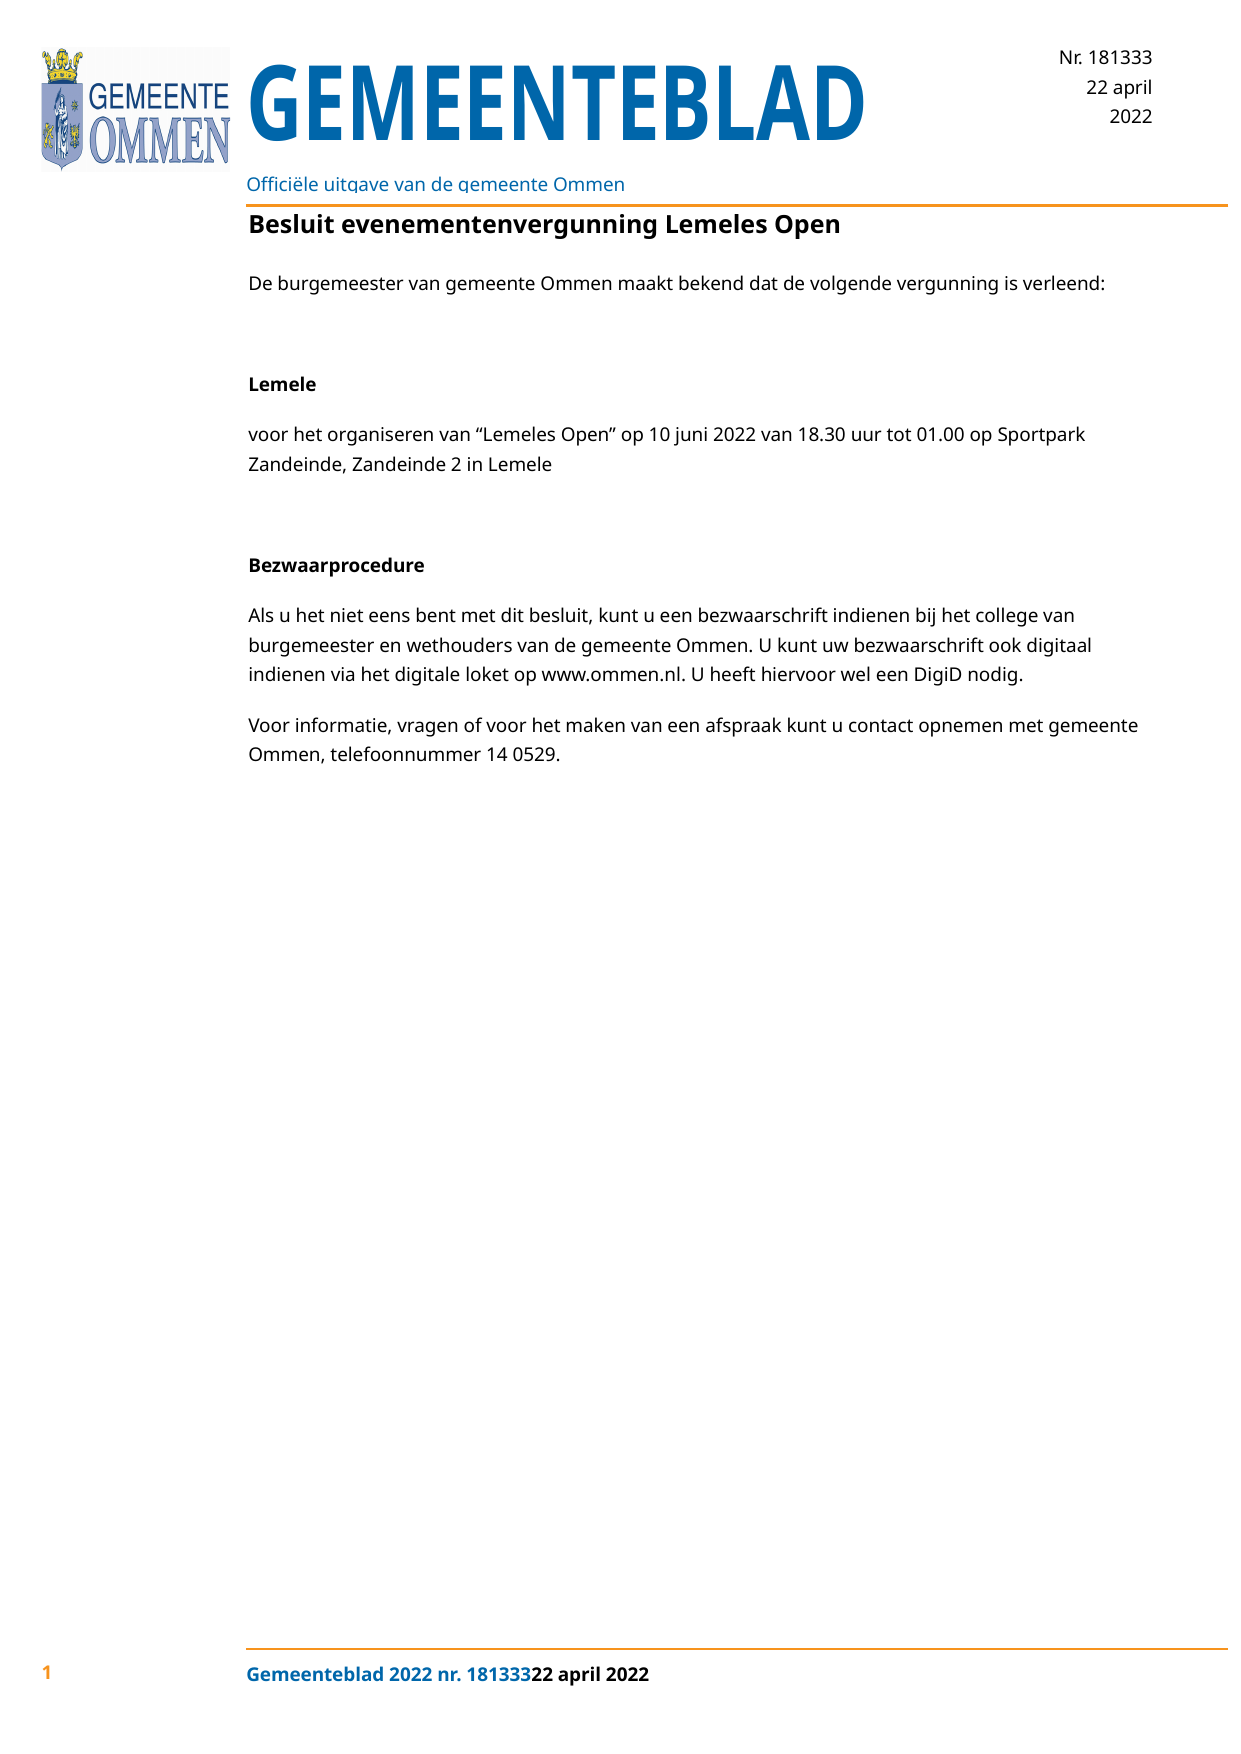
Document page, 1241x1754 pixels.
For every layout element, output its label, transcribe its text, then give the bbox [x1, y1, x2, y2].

text Besluit evenementenvergunning Lemeles Open [248, 207, 1152, 241]
text Als u het niet eens bent met dit besluit, kunt u een bezwaarschrift indienen bij het college van burgemeester en wethouders van de gemeente Ommen. U kunt uw bezwaarschrift ook digitaal indienen via het digitale loket op www.ommen.nl. U heeft hiervoor wel een DigiD nodig. [248, 602, 1152, 687]
picture [41, 47, 231, 172]
text Lemele [248, 371, 1152, 397]
text Bezwaarprocedure [248, 552, 1152, 578]
text voor het organiseren van “Lemeles Open” op 10 juni 2022 van 18.30 uur tot 01.00 op Sportpark Zandeinde, Zandeinde 2 in Lemele [248, 422, 1152, 477]
text Voor informatie, vragen of voor het maken van een afspraak kunt u contact opnemen met gemeente Ommen, telefoonnummer 14 0529. [248, 712, 1152, 767]
text De burgemeester van gemeente Ommen maakt bekend dat de volgende vergunning is verleend: [248, 270, 1152, 296]
